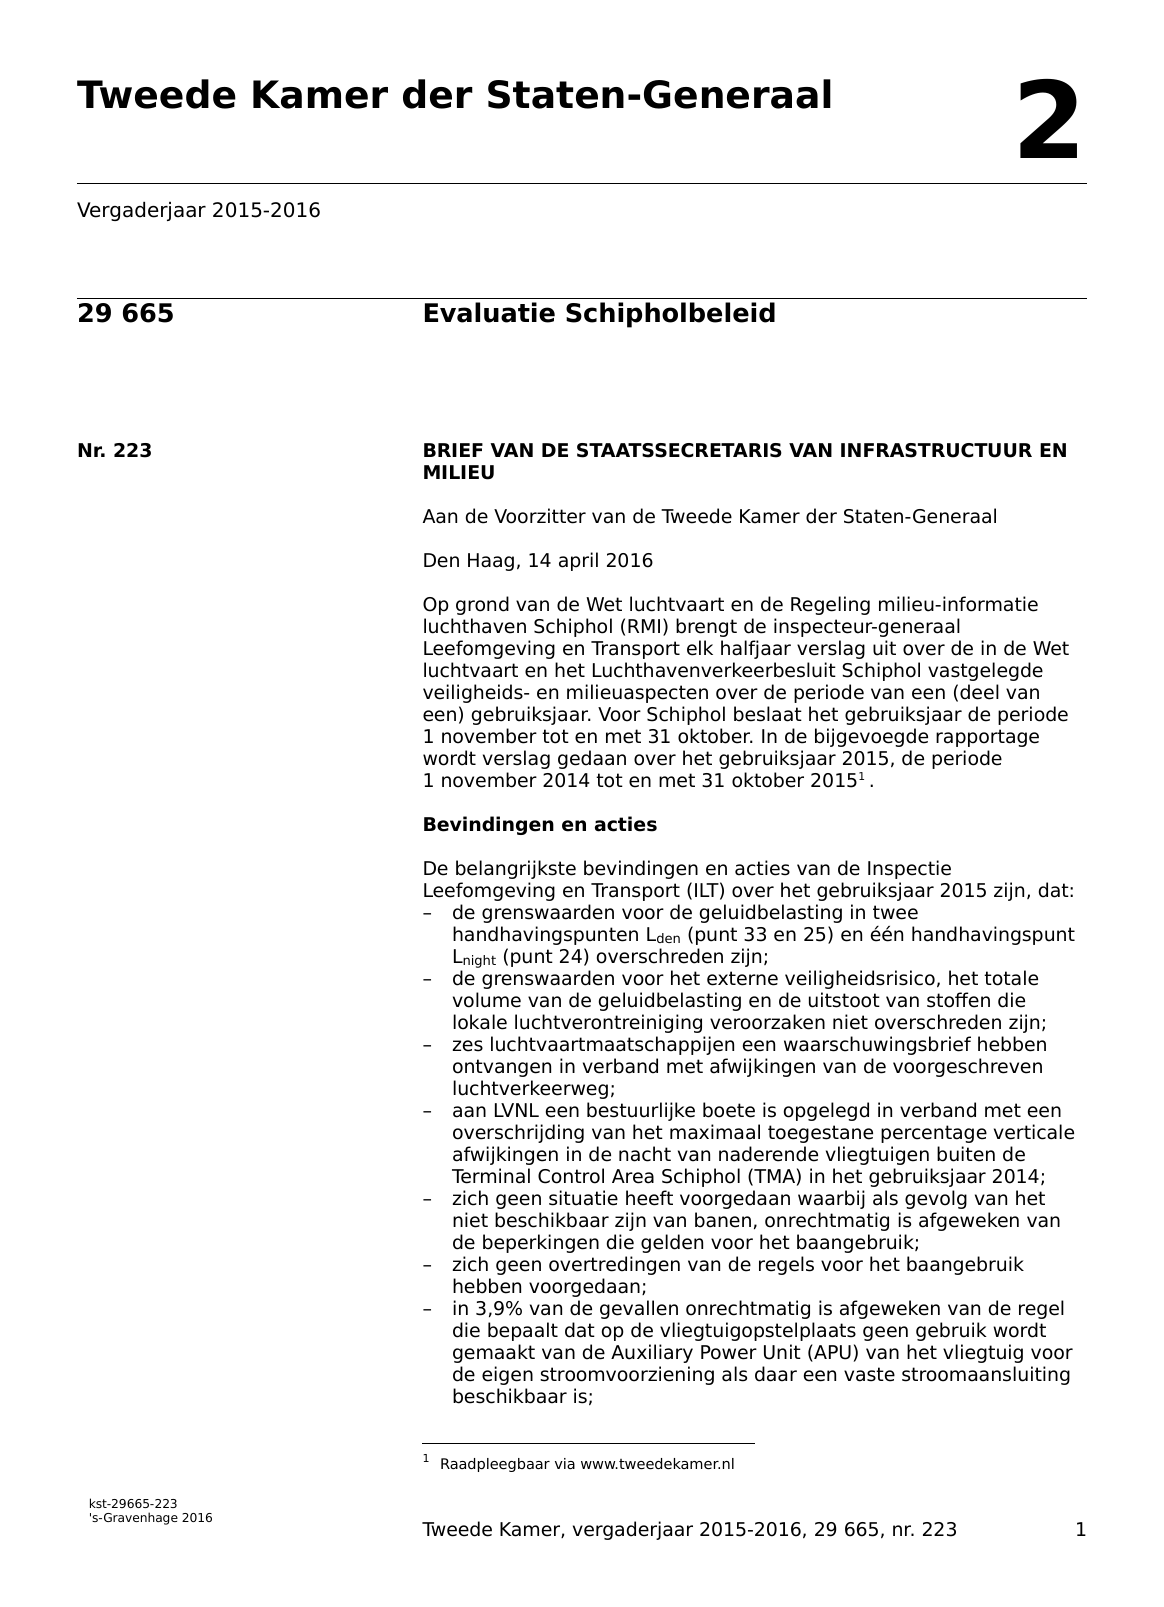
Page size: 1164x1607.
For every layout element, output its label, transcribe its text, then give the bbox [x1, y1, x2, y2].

table_header Tweede Kamer der Staten-Generaal [77, 59, 886, 183]
text kst-29665-223 [88, 1497, 323, 1511]
text – de grenswaarden voor het externe veiligheidsrisico, het totale volume van de geluidbelasting en de uitstoot van stoffen die lokale luchtverontreiniging veroorzaken niet overschreden zijn; [422, 968, 1087, 1034]
text De belangrijkste bevindingen en acties van de Inspectie Leefomgeving en Transport (ILT) over het gebruiksjaar 2015 zijn, dat: [422, 858, 1087, 902]
table_header 2 [886, 59, 1087, 183]
table_cell Vergaderjaar 2015-2016 [77, 184, 1087, 298]
text Aan de Voorzitter van de Tweede Kamer der Staten-Generaal [422, 506, 1087, 528]
text Den Haag, 14 april 2016 [422, 550, 1087, 572]
subtitle Bevindingen en acties [422, 814, 1087, 836]
text – in 3,9% van de gevallen onrechtmatig is afgeweken van de regel die bepaalt dat op de vliegtuigopstelplaats geen gebruik wordt gemaakt van de Auxiliary Power Unit (APU) van het vliegtuig voor de eigen stroomvoorziening als daar een vaste stroomaansluiting beschikbaar is; [422, 1298, 1087, 1408]
text – zich geen overtredingen van de regels voor het baangebruik hebben voorgedaan; [422, 1254, 1087, 1298]
text – zich geen situatie heeft voorgedaan waarbij als gevolg van het niet beschikbaar zijn van banen, onrechtmatig is afgeweken van de beperkingen die gelden voor het baangebruik; [422, 1188, 1087, 1254]
text – aan LVNL een bestuurlijke boete is opgelegd in verband met een overschrijding van het maximaal toegestane percentage verticale afwijkingen in de nacht van naderende vliegtuigen buiten de Terminal Control Area Schiphol (TMA) in het gebruiksjaar 2014; [422, 1100, 1087, 1188]
subtitle Nr. 223 BRIEF VAN DE STAATSSECRETARIS VAN INFRASTRUCTUUR EN MILIEU [77, 440, 1087, 484]
text – zes luchtvaartmaatschappijen een waarschuwingsbrief hebben ontvangen in verband met afwijkingen van de voorgeschreven luchtverkeerweg; [422, 1034, 1087, 1100]
text – de grenswaarden voor de geluidbelasting in twee handhavingspunten Lden (punt 33 en 25) en één handhavingspunt Lnight (punt 24) overschreden zijn; [422, 902, 1087, 968]
text Raadpleegbaar via www.tweedekamer.nl [422, 1452, 1087, 1474]
text 's-Gravenhage 2016 [88, 1511, 323, 1525]
text Op grond van de Wet luchtvaart en de Regeling milieu-informatie luchthaven Schiphol (RMI) brengt de inspecteur-generaal Leefomgeving en Transport elk halfjaar verslag uit over de in de Wet luchtvaart en het Luchthavenverkeerbesluit Schiphol vastgelegde veiligheids- en milieuaspecten over de periode van een (deel van een) gebruiksjaar. Voor Schiphol beslaat het gebruiksjaar de periode 1 november tot en met 31 oktober. In de bijgevoegde rapportage wordt verslag gedaan over het gebruiksjaar 2015, de periode 1 november 2014 tot en met 31 oktober 2015. [422, 594, 1087, 792]
subtitle 29 665 Evaluatie Schipholbeleid [77, 299, 1087, 329]
